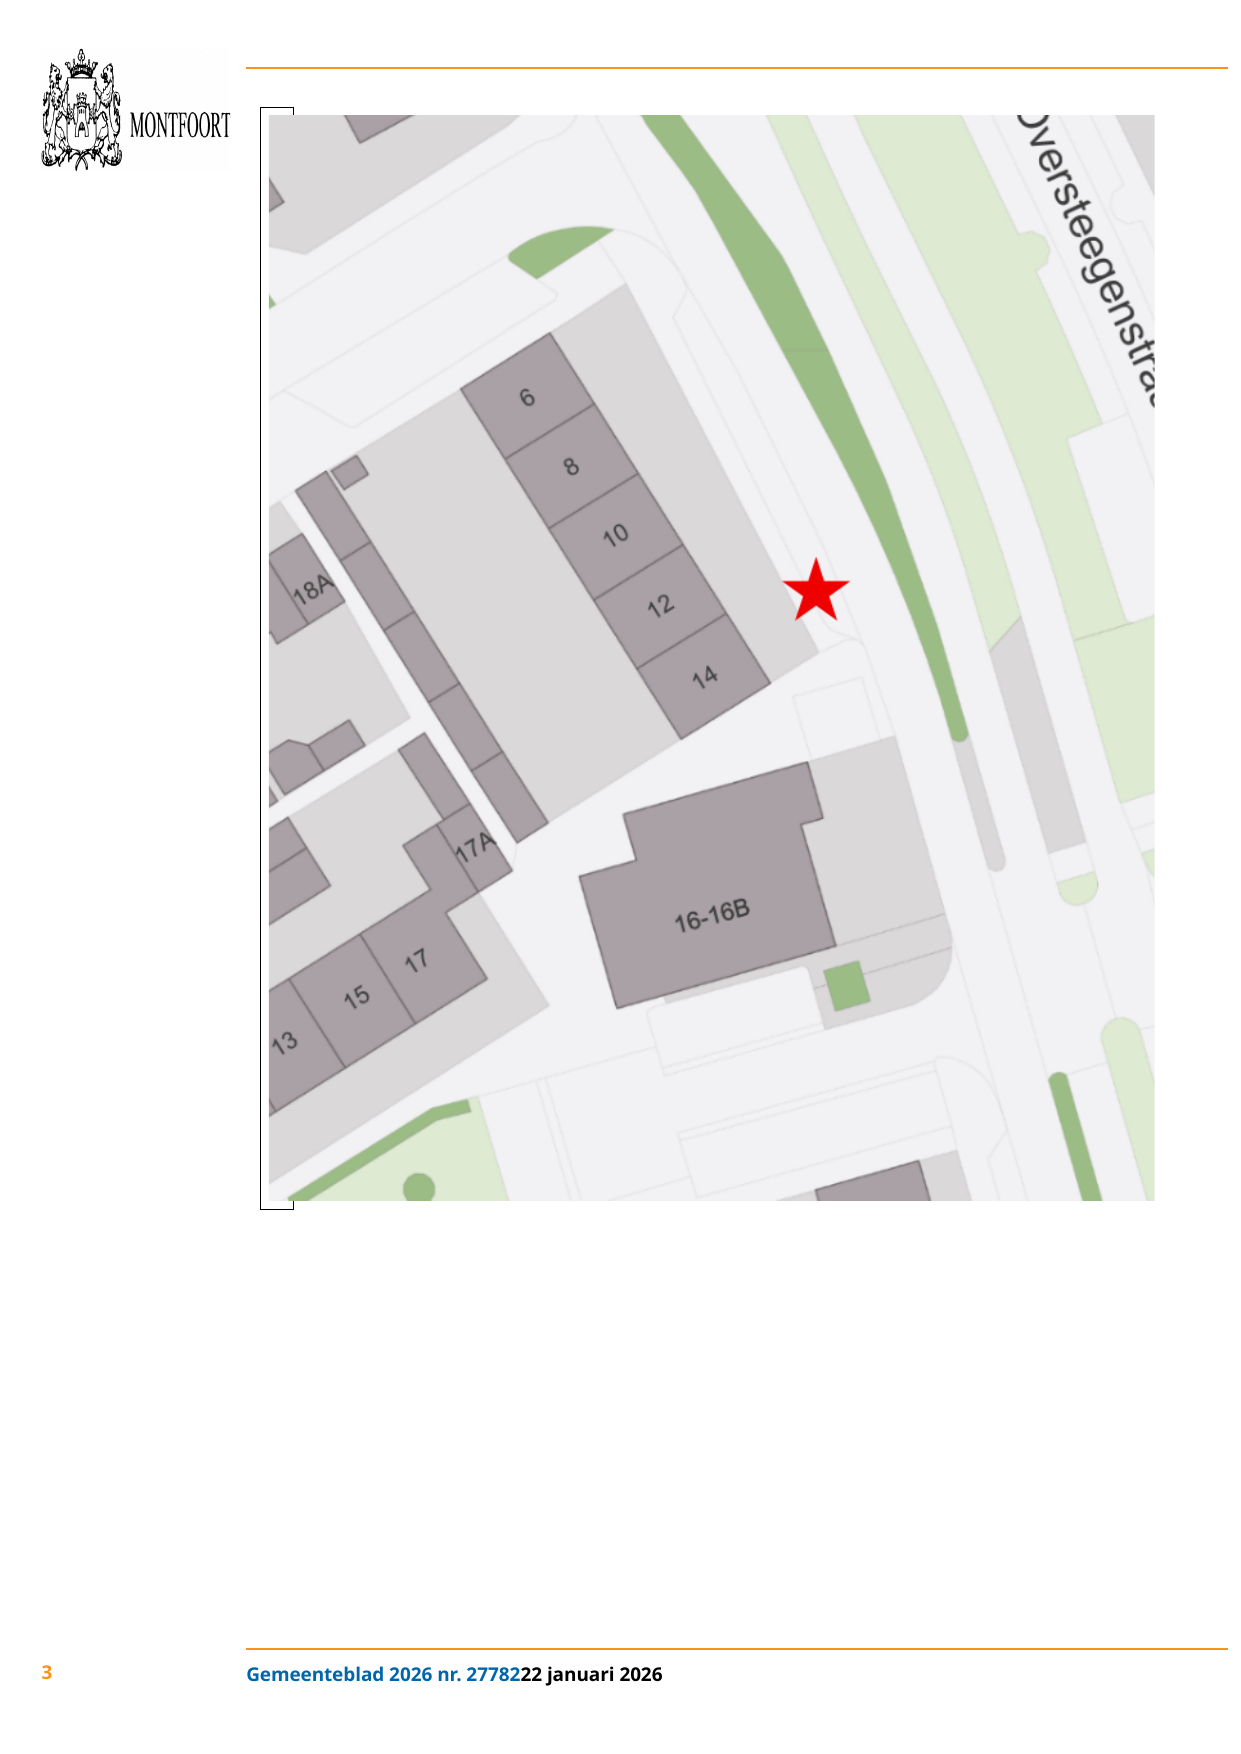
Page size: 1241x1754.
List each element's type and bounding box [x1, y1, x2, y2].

picture [41, 47, 231, 172]
picture [268, 115, 1155, 1201]
